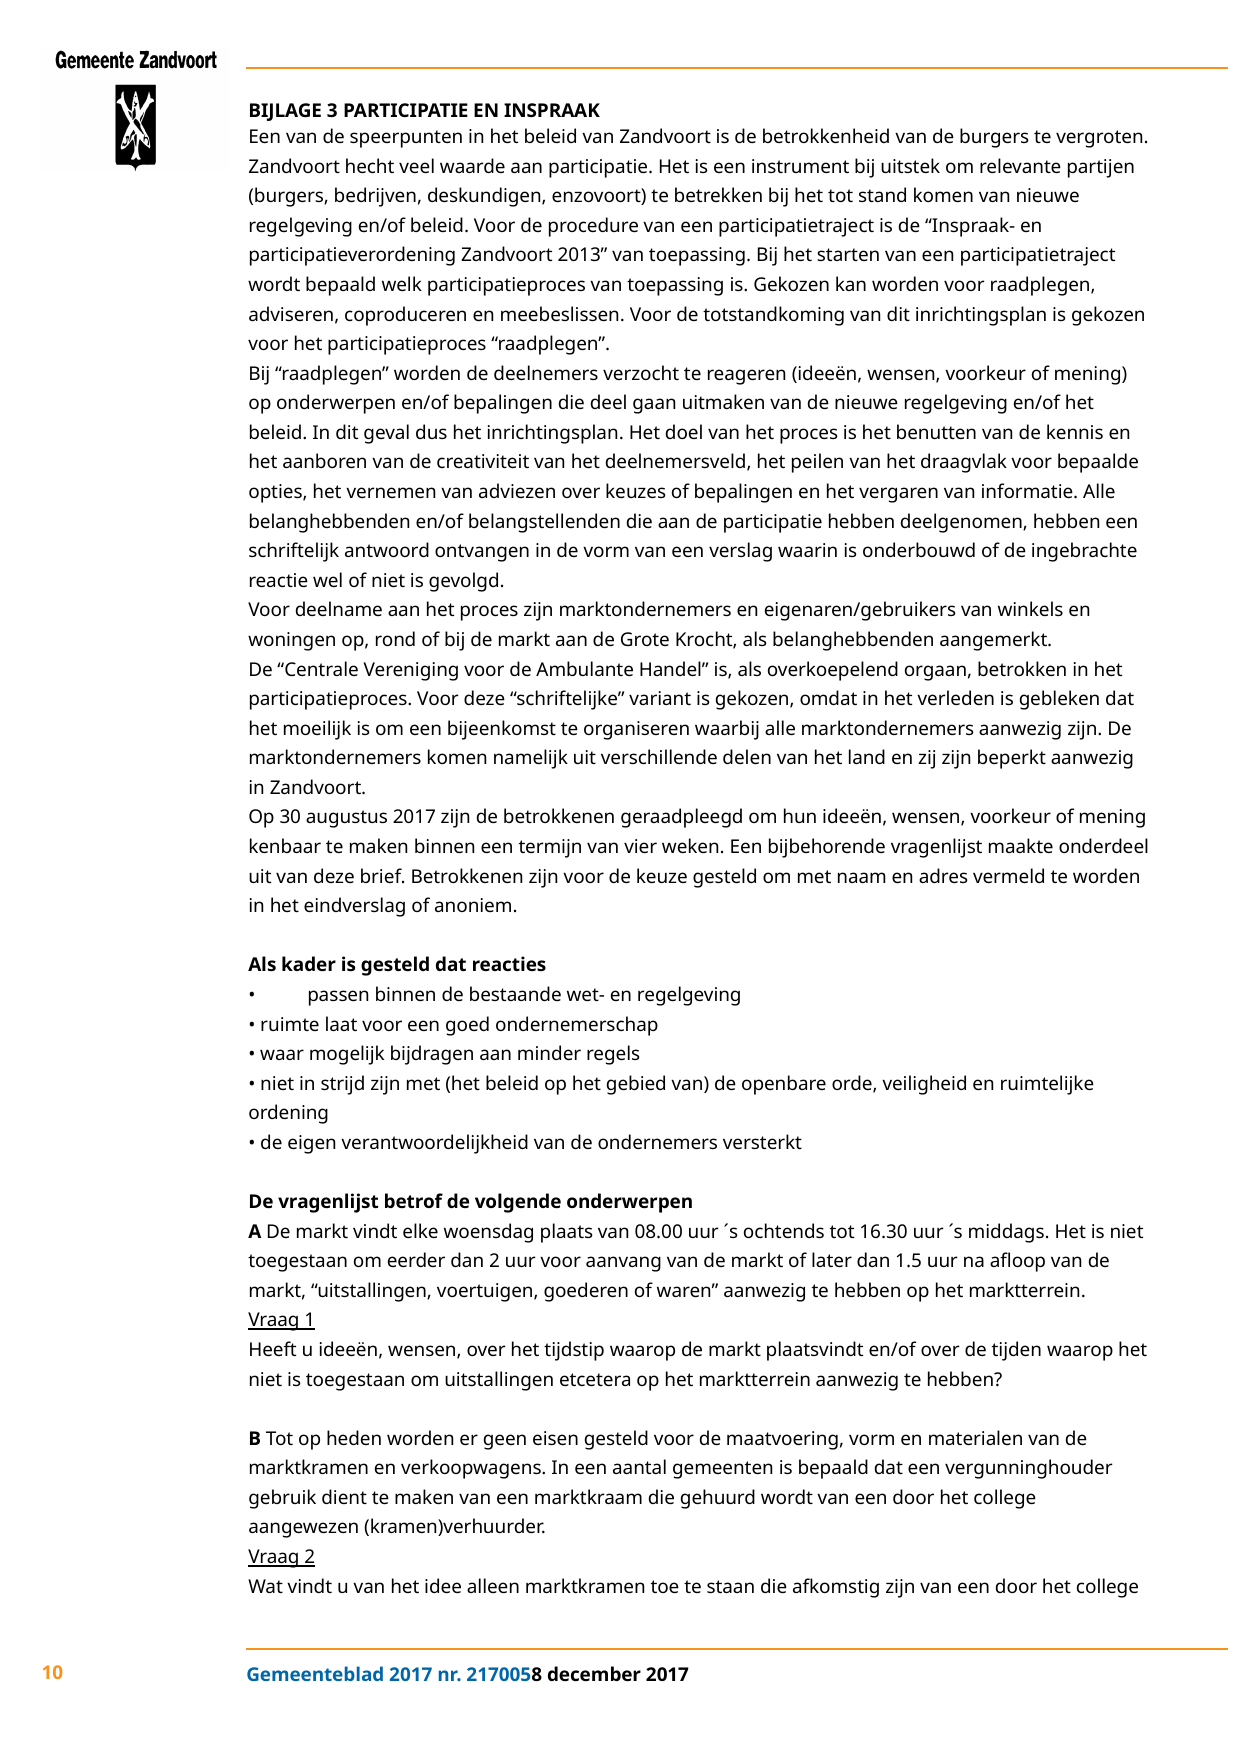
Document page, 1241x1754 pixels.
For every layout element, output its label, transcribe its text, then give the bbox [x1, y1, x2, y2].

text Bij “raadplegen” worden de deelnemers verzocht te reageren (ideeën, wensen, voorkeur of mening) op onderwerpen en/of bepalingen die deel gaan uitmaken van de nieuwe regelgeving en/of het beleid. In dit geval dus het inrichtingsplan. Het doel van het proces is het benutten van de kennis en het aanboren van de creativiteit van het deelnemersveld, het peilen van het draagvlak voor bepaalde opties, het vernemen van adviezen over keuzes of bepalingen en het vergaren van informatie. Alle belanghebbenden en/of belangstellenden die aan de participatie hebben deelgenomen, hebben een schriftelijk antwoord ontvangen in de vorm van een verslag waarin is onderbouwd of de ingebrachte reactie wel of niet is gevolgd. [248, 360, 1152, 593]
text • de eigen verantwoordelijkheid van de ondernemers versterkt [248, 1129, 1152, 1155]
text • niet in strijd zijn met (het beleid op het gebied van) de openbare orde, veiligheid en ruimtelijke ordening [248, 1070, 1152, 1125]
text Vraag 2 [248, 1543, 1152, 1569]
text Op 30 augustus 2017 zijn de betrokkenen geraadpleegd om hun ideeën, wensen, voorkeur of mening kenbaar te maken binnen een termijn van vier weken. Een bijbehorende vragenlijst maakte onderdeel uit van deze brief. Betrokkenen zijn voor de keuze gesteld om met naam en adres vermeld te worden in het eindverslag of anoniem. [248, 804, 1152, 918]
text De vragenlijst betrof de volgende onderwerpen [248, 1188, 1152, 1214]
text Heeft u ideeën, wensen, over het tijdstip waarop de markt plaatsvindt en/of over de tijden waarop het niet is toegestaan om uitstallingen etcetera op het marktterrein aanwezig te hebben? [248, 1336, 1152, 1392]
text Als kader is gesteld dat reacties [248, 952, 1152, 977]
list passen binnen de bestaande wet- en regelgeving [248, 981, 1152, 1007]
text Voor deelname aan het proces zijn marktondernemers en eigenaren/gebruikers van winkels en woningen op, rond of bij de markt aan de Grote Krocht, als belanghebbenden aangemerkt. [248, 597, 1152, 652]
picture [41, 47, 231, 172]
text B Tot op heden worden er geen eisen gesteld voor de maatvoering, vorm en materialen van de marktkramen en verkoopwagens. In een aantal gemeenten is bepaald dat een vergunninghouder gebruik dient te maken van een marktkraam die gehuurd wordt van een door het college aangewezen (kramen)verhuurder. [248, 1425, 1152, 1539]
text • waar mogelijk bijdragen aan minder regels [248, 1040, 1152, 1066]
text A De markt vindt elke woensdag plaats van 08.00 uur ´s ochtends tot 16.30 uur ´s middags. Het is niet toegestaan om eerder dan 2 uur voor aanvang van de markt of later dan 1.5 uur na afloop van de markt, “uitstallingen, voertuigen, goederen of waren” aanwezig te hebben op het marktterrein. [248, 1218, 1152, 1303]
text Vraag 1 [248, 1307, 1152, 1332]
text De “Centrale Vereniging voor de Ambulante Handel” is, als overkoepelend orgaan, betrokken in het participatieproces. Voor deze “schriftelijke” variant is gekozen, omdat in het verleden is gebleken dat het moeilijk is om een bijeenkomst te organiseren waarbij alle marktondernemers aanwezig zijn. De marktondernemers komen namelijk uit verschillende delen van het land en zij zijn beperkt aanwezig in Zandvoort. [248, 656, 1152, 800]
text BIJLAGE 3 PARTICIPATIE EN INSPRAAK [248, 95, 1152, 123]
text • ruimte laat voor een goed ondernemerschap [248, 1011, 1152, 1037]
text Een van de speerpunten in het beleid van Zandvoort is de betrokkenheid van de burgers te vergroten. Zandvoort hecht veel waarde aan participatie. Het is een instrument bij uitstek om relevante partijen (burgers, bedrijven, deskundigen, enzovoort) te betrekken bij het tot stand komen van nieuwe regelgeving en/of beleid. Voor de procedure van een participatietraject is de “Inspraak- en participatieverordening Zandvoort 2013” van toepassing. Bij het starten van een participatietraject wordt bepaald welk participatieproces van toepassing is. Gekozen kan worden voor raadplegen, adviseren, coproduceren en meebeslissen. Voor de totstandkoming van dit inrichtingsplan is gekozen voor het participatieproces “raadplegen”. [248, 123, 1152, 356]
text Wat vindt u van het idee alleen marktkramen toe te staan die afkomstig zijn van een door het college [248, 1573, 1152, 1599]
